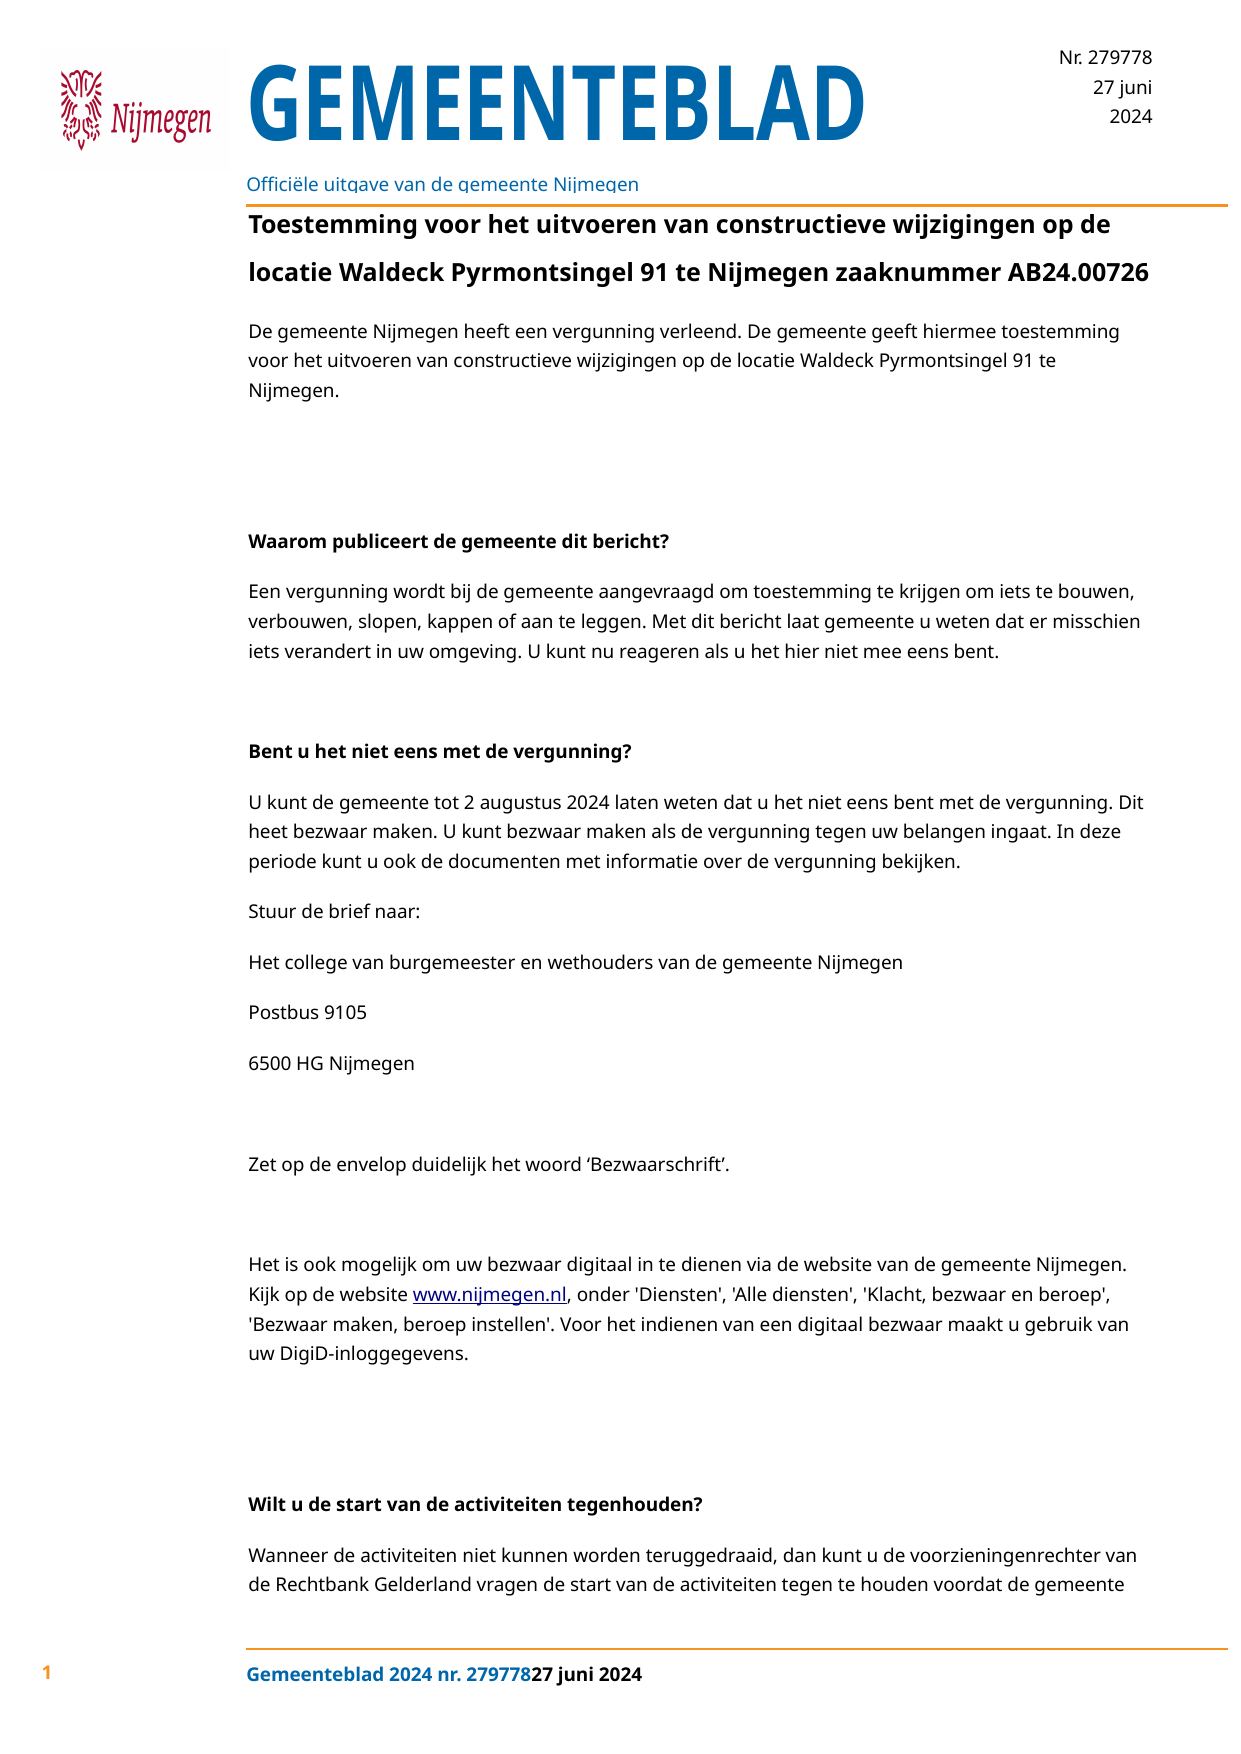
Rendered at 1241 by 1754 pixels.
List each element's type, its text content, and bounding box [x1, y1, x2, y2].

text Postbus 9105 [248, 999, 1152, 1025]
text Een vergunning wordt bij de gemeente aangevraagd om toestemming te krijgen om iets te bouwen, verbouwen, slopen, kappen of aan te leggen. Met dit bericht laat gemeente u weten dat er misschien iets verandert in uw omgeving. U kunt nu reageren als u het hier niet mee eens bent. [248, 579, 1152, 664]
text Bent u het niet eens met de vergunning? [248, 739, 1152, 764]
text 6500 HG Nijmegen [248, 1050, 1152, 1076]
text Het is ook mogelijk om uw bezwaar digitaal in te dienen via de website van de gemeente Nijmegen. Kijk op de website www.nijmegen.nl, onder 'Diensten', 'Alle diensten', 'Klacht, bezwaar en beroep', 'Bezwaar maken, beroep instellen'. Voor het indienen van een digitaal bezwaar maakt u gebruik van uw DigiD-inloggegevens. [248, 1252, 1152, 1366]
text Zet op de envelop duidelijk het woord ‘Bezwaarschrift’. [248, 1151, 1152, 1177]
text Toestemming voor het uitvoeren van constructieve wijzigingen op de locatie Waldeck Pyrmontsingel 91 te Nijmegen zaaknummer AB24.00726 [248, 207, 1152, 288]
picture [41, 47, 231, 172]
text De gemeente Nijmegen heeft een vergunning verleend. De gemeente geeft hiermee toestemming voor het uitvoeren van constructieve wijzigingen op de locatie Waldeck Pyrmontsingel 91 te Nijmegen. [248, 318, 1152, 403]
text Het college van burgemeester en wethouders van de gemeente Nijmegen [248, 949, 1152, 975]
text Wanneer de activiteiten niet kunnen worden teruggedraaid, dan kunt u de voorzieningenrechter van de Rechtbank Gelderland vragen de start van de activiteiten tegen te houden voordat de gemeente [248, 1542, 1152, 1597]
text Wilt u de start van de activiteiten tegenhouden? [248, 1492, 1152, 1517]
text Stuur de brief naar: [248, 899, 1152, 924]
text Waarom publiceert de gemeente dit bericht? [248, 528, 1152, 554]
text U kunt de gemeente tot 2 augustus 2024 laten weten dat u het niet eens bent met de vergunning. Dit heet bezwaar maken. U kunt bezwaar maken als de vergunning tegen uw belangen ingaat. In deze periode kunt u ook de documenten met informatie over de vergunning bekijken. [248, 789, 1152, 874]
